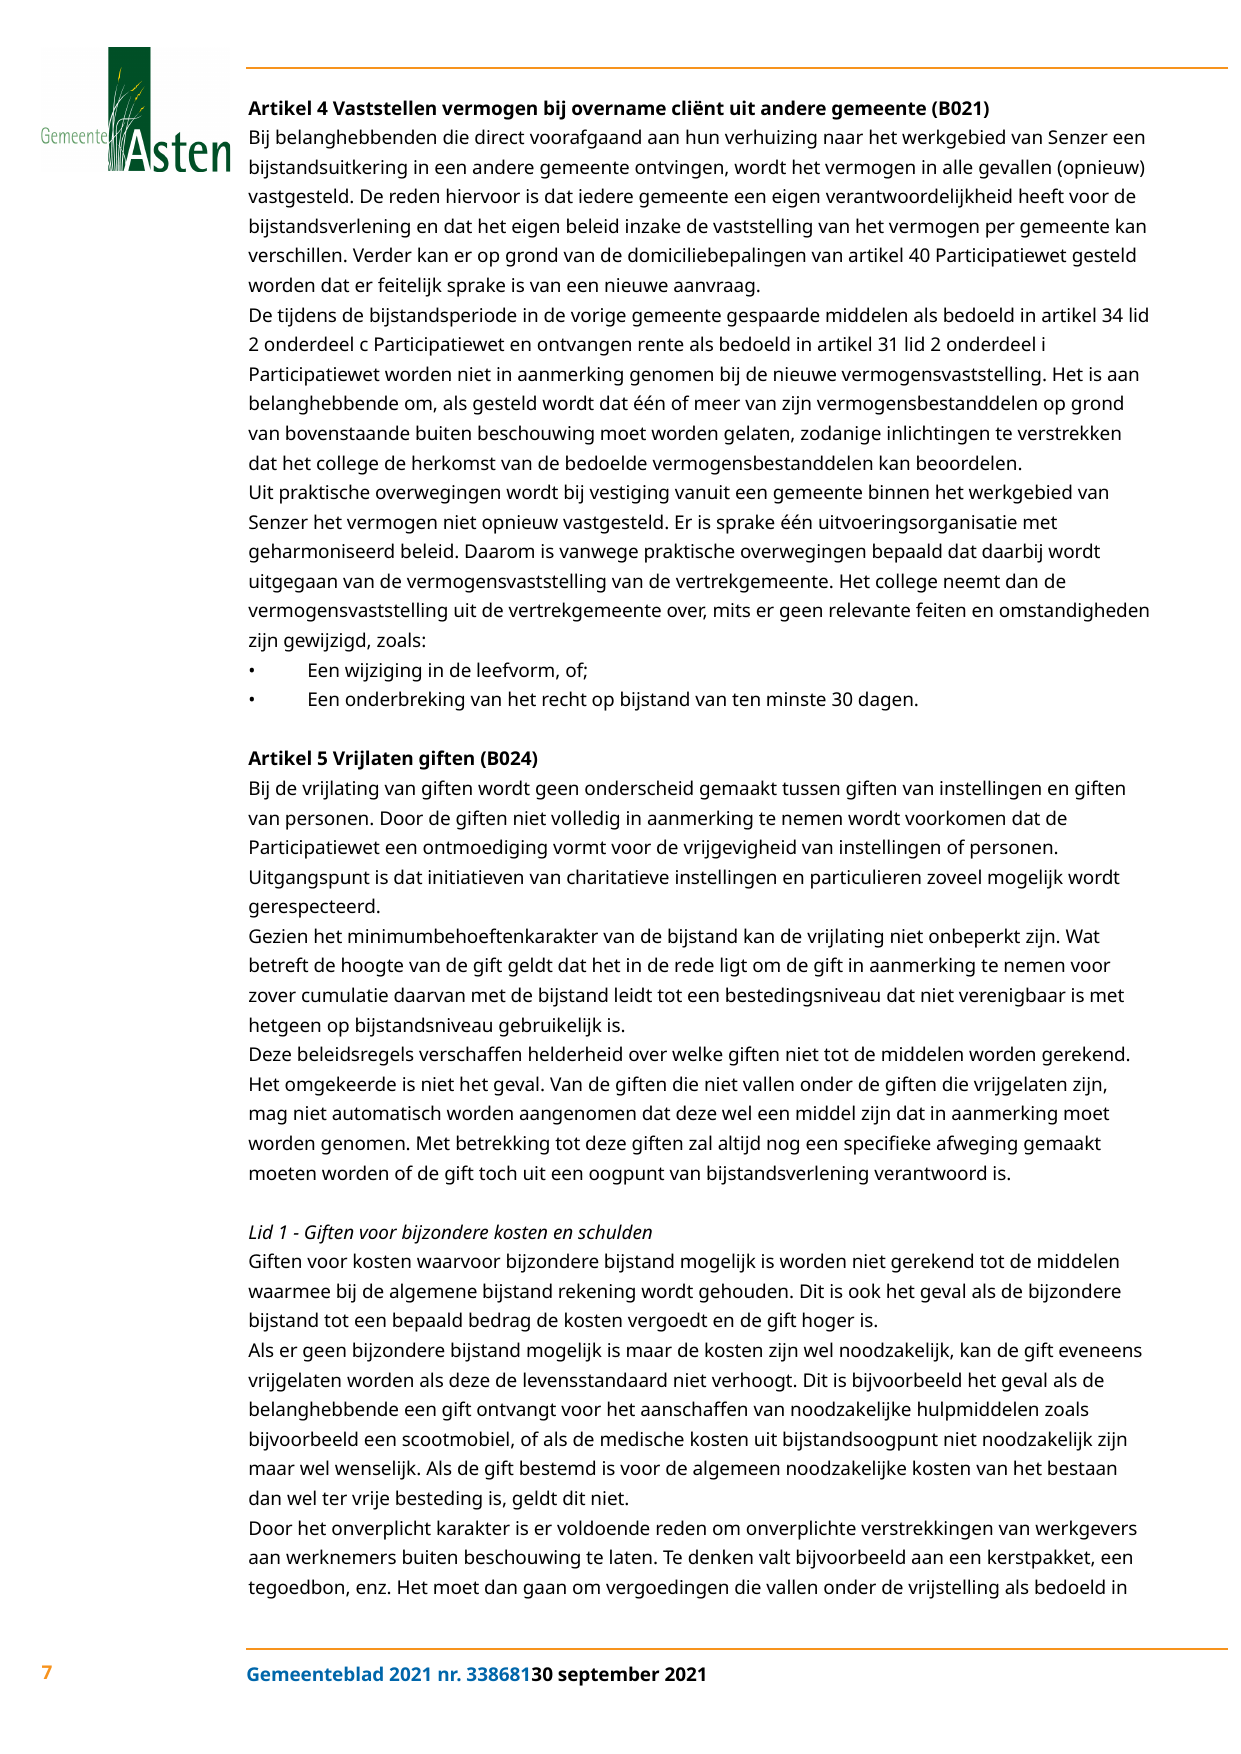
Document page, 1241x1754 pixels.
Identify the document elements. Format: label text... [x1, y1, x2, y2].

text Deze beleidsregels verschaffen helderheid over welke giften niet tot de middelen worden gerekend. Het omgekeerde is niet het geval. Van de giften die niet vallen onder de giften die vrijgelaten zijn, mag niet automatisch worden aangenomen dat deze wel een middel zijn dat in aanmerking moet worden genomen. Met betrekking tot deze giften zal altijd nog een specifieke afweging gemaakt moeten worden of de gift toch uit een oogpunt van bijstandsverlening verantwoord is. [248, 1041, 1152, 1186]
text Bij belanghebbenden die direct voorafgaand aan hun verhuizing naar het werkgebied van Senzer een bijstandsuitkering in een andere gemeente ontvingen, wordt het vermogen in alle gevallen (opnieuw) vastgesteld. De reden hiervoor is dat iedere gemeente een eigen verantwoordelijkheid heeft voor de bijstandsverlening en dat het eigen beleid inzake de vaststelling van het vermogen per gemeente kan verschillen. Verder kan er op grond van de domiciliebepalingen van artikel 40 Participatiewet gesteld worden dat er feitelijk sprake is van een nieuwe aanvraag. [248, 124, 1152, 298]
picture [41, 47, 231, 172]
text De tijdens de bijstandsperiode in de vorige gemeente gespaarde middelen als bedoeld in artikel 34 lid 2 onderdeel c Participatiewet en ontvangen rente als bedoeld in artikel 31 lid 2 onderdeel i Participatiewet worden niet in aanmerking genomen bij de nieuwe vermogensvaststelling. Het is aan belanghebbende om, als gesteld wordt dat één of meer van zijn vermogensbestanddelen op grond van bovenstaande buiten beschouwing moet worden gelaten, zodanige inlichtingen te verstrekken dat het college de herkomst van de bedoelde vermogensbestanddelen kan beoordelen. [248, 302, 1152, 476]
text Lid 1 - Giften voor bijzondere kosten en schulden [248, 1219, 1152, 1245]
text Door het onverplicht karakter is er voldoende reden om onverplichte verstrekkingen van werkgevers aan werknemers buiten beschouwing te laten. Te denken valt bijvoorbeeld aan een kerstpakket, een tegoedbon, enz. Het moet dan gaan om vergoedingen die vallen onder de vrijstelling als bedoeld in [248, 1515, 1152, 1600]
text Gezien het minimumbehoeftenkarakter van de bijstand kan de vrijlating niet onbeperkt zijn. Wat betreft de hoogte van de gift geldt dat het in de rede ligt om de gift in aanmerking te nemen voor zover cumulatie daarvan met de bijstand leidt tot een bestedingsniveau dat niet verenigbaar is met hetgeen op bijstandsniveau gebruikelijk is. [248, 923, 1152, 1038]
list Een onderbreking van het recht op bijstand van ten minste 30 dagen. [248, 686, 1152, 712]
text Als er geen bijzondere bijstand mogelijk is maar de kosten zijn wel noodzakelijk, kan de gift eveneens vrijgelaten worden als deze de levensstandaard niet verhoogt. Dit is bijvoorbeeld het geval als de belanghebbende een gift ontvangt voor het aanschaffen van noodzakelijke hulpmiddelen zoals bijvoorbeeld een scootmobiel, of als de medische kosten uit bijstandsoogpunt niet noodzakelijk zijn maar wel wenselijk. Als de gift bestemd is voor de algemeen noodzakelijke kosten van het bestaan dan wel ter vrije besteding is, geldt dit niet. [248, 1337, 1152, 1511]
text Artikel 5 Vrijlaten giften (B024) [248, 746, 1152, 771]
text Giften voor kosten waarvoor bijzondere bijstand mogelijk is worden niet gerekend tot de middelen waarmee bij de algemene bijstand rekening wordt gehouden. Dit is ook het geval als de bijzondere bijstand tot een bepaald bedrag de kosten vergoedt en de gift hoger is. [248, 1248, 1152, 1333]
list Een wijziging in de leefvorm, of; [248, 657, 1152, 683]
text Artikel 4 Vaststellen vermogen bij overname cliënt uit andere gemeente (B021) [248, 95, 1152, 121]
text Bij de vrijlating van giften wordt geen onderscheid gemaakt tussen giften van instellingen en giften van personen. Door de giften niet volledig in aanmerking te nemen wordt voorkomen dat de Participatiewet een ontmoediging vormt voor de vrijgevigheid van instellingen of personen. Uitgangspunt is dat initiatieven van charitatieve instellingen en particulieren zoveel mogelijk wordt gerespecteerd. [248, 775, 1152, 919]
text Uit praktische overwegingen wordt bij vestiging vanuit een gemeente binnen het werkgebied van Senzer het vermogen niet opnieuw vastgesteld. Er is sprake één uitvoeringsorganisatie met geharmoniseerd beleid. Daarom is vanwege praktische overwegingen bepaald dat daarbij wordt uitgegaan van de vermogensvaststelling van de vertrekgemeente. Het college neemt dan de vermogensvaststelling uit de vertrekgemeente over, mits er geen relevante feiten en omstandigheden zijn gewijzigd, zoals: [248, 479, 1152, 653]
